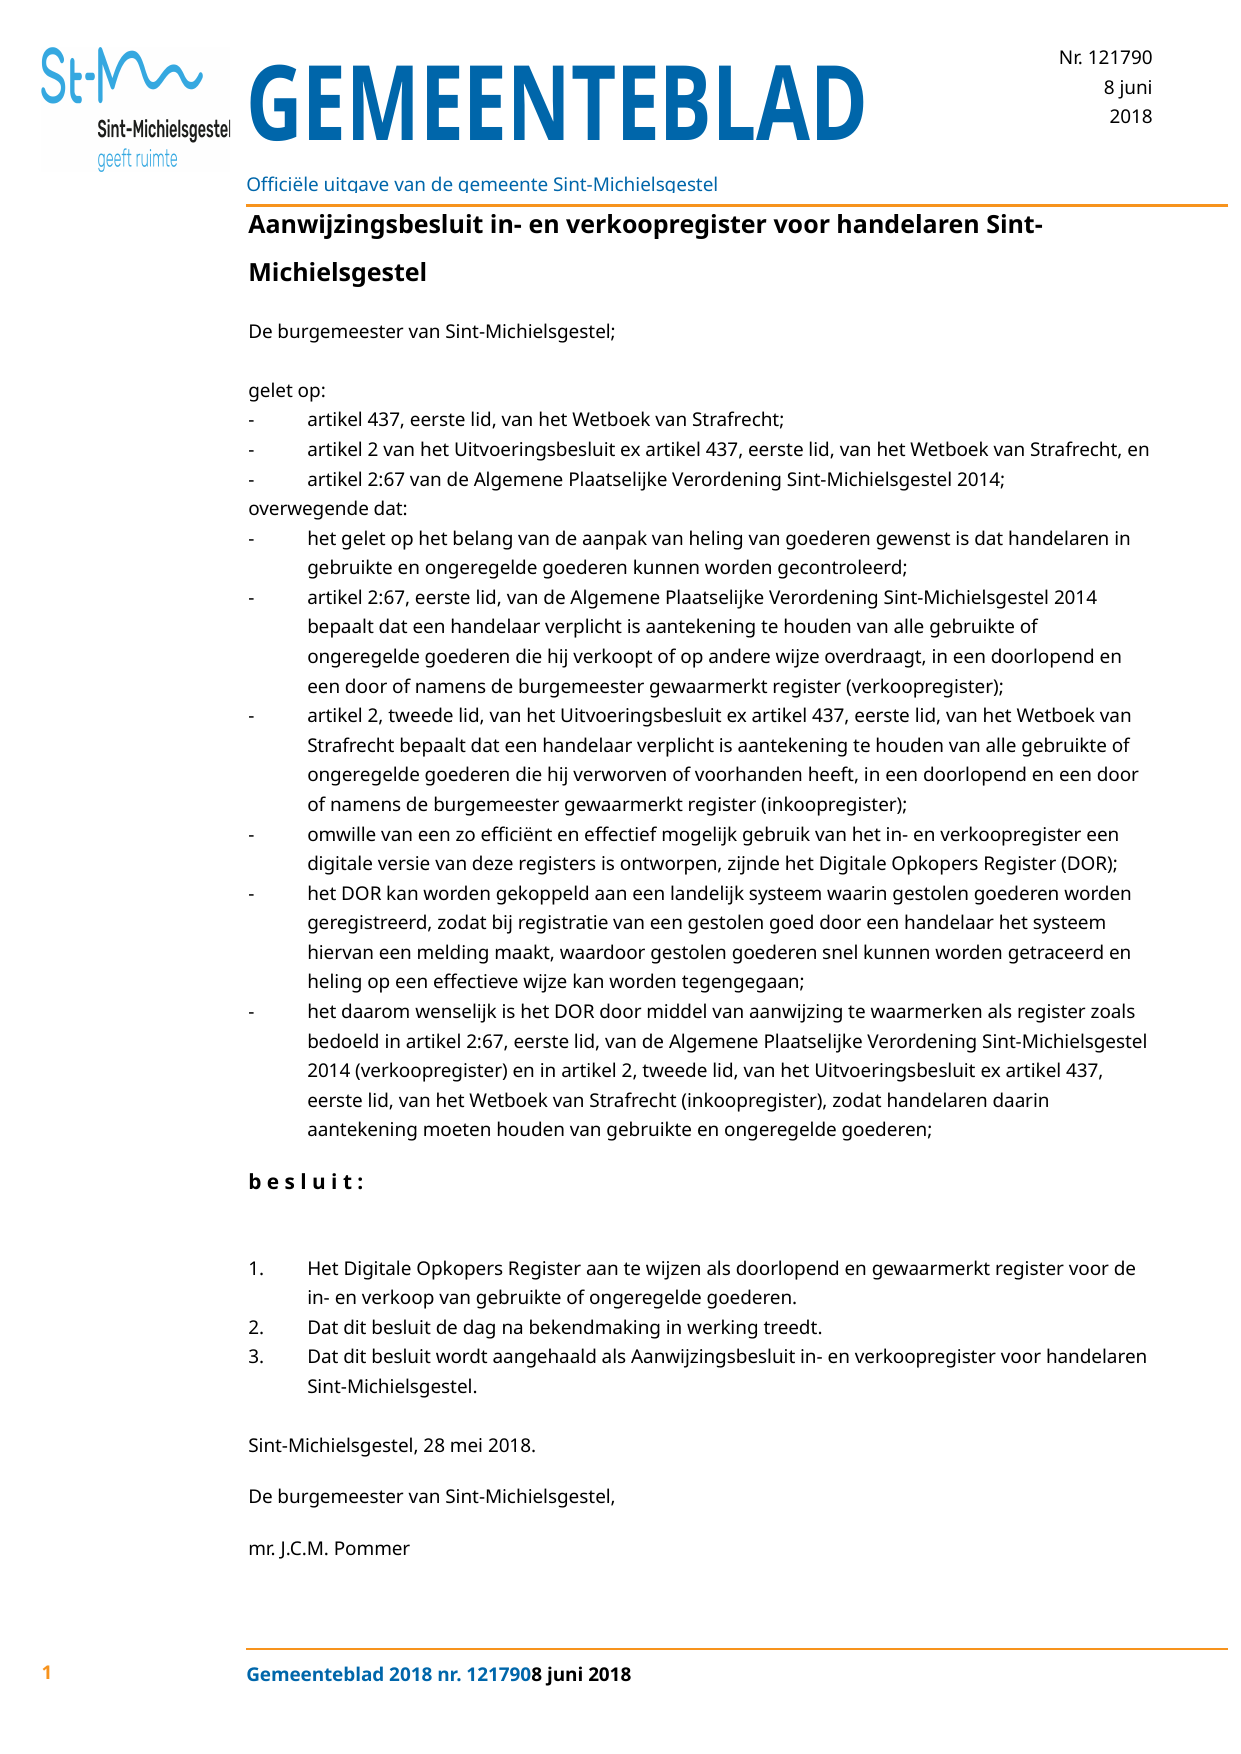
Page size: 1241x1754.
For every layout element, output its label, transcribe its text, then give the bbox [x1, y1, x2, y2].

text gelet op: [248, 377, 1152, 403]
text mr. J.C.M. Pommer [248, 1535, 1152, 1561]
list het daarom wenselijk is het DOR door middel van aanwijzing te waarmerken als register zoals bedoeld in artikel 2:67, eerste lid, van de Algemene Plaatselijke Verordening Sint-Michielsgestel 2014 (verkoopregister) en in artikel 2, tweede lid, van het Uitvoeringsbesluit ex artikel 437, eerste lid, van het Wetboek van Strafrecht (inkoopregister), zodat handelaren daarin aantekening moeten houden van gebruikte en ongeregelde goederen; [248, 998, 1152, 1142]
text De burgemeester van Sint-Michielsgestel; [248, 318, 1152, 344]
text De burgemeester van Sint-Michielsgestel, [248, 1484, 1152, 1509]
text b e s l u i t : [248, 1167, 1152, 1196]
list artikel 2, tweede lid, van het Uitvoeringsbesluit ex artikel 437, eerste lid, van het Wetboek van Strafrecht bepaalt dat een handelaar verplicht is aantekening te houden van alle gebruikte of ongeregelde goederen die hij verworven of voorhanden heeft, in een doorlopend en een door of namens de burgemeester gewaarmerkt register (inkoopregister); [248, 702, 1152, 817]
list artikel 437, eerste lid, van het Wetboek van Strafrecht; [248, 407, 1152, 432]
list Het Digitale Opkopers Register aan te wijzen als doorlopend en gewaarmerkt register voor de in- en verkoop van gebruikte of ongeregelde goederen. [248, 1255, 1152, 1310]
text Sint-Michielsgestel, 28 mei 2018. [248, 1432, 1152, 1458]
list omwille van een zo efficiënt en effectief mogelijk gebruik van het in- en verkoopregister een digitale versie van deze registers is ontworpen, zijnde het Digitale Opkopers Register (DOR); [248, 821, 1152, 876]
picture [41, 47, 231, 172]
list artikel 2:67, eerste lid, van de Algemene Plaatselijke Verordening Sint-Michielsgestel 2014 bepaalt dat een handelaar verplicht is aantekening te houden van alle gebruikte of ongeregelde goederen die hij verkoopt of op andere wijze overdraagt, in een doorlopend en een door of namens de burgemeester gewaarmerkt register (verkoopregister); [248, 584, 1152, 699]
list artikel 2:67 van de Algemene Plaatselijke Verordening Sint-Michielsgestel 2014; [248, 466, 1152, 492]
list artikel 2 van het Uitvoeringsbesluit ex artikel 437, eerste lid, van het Wetboek van Strafrecht, en [248, 436, 1152, 462]
text overwegende dat: [248, 495, 1152, 521]
list Dat dit besluit wordt aangehaald als Aanwijzingsbesluit in- en verkoopregister voor handelaren Sint-Michielsgestel. [248, 1343, 1152, 1399]
list het gelet op het belang van de aanpak van heling van goederen gewenst is dat handelaren in gebruikte en ongeregelde goederen kunnen worden gecontroleerd; [248, 525, 1152, 580]
list het DOR kan worden gekoppeld aan een landelijk systeem waarin gestolen goederen worden geregistreerd, zodat bij registratie van een gestolen goed door een handelaar het systeem hiervan een melding maakt, waardoor gestolen goederen snel kunnen worden getraceerd en heling op een effectieve wijze kan worden tegengegaan; [248, 880, 1152, 994]
list Dat dit besluit de dag na bekendmaking in werking treedt. [248, 1314, 1152, 1339]
text Aanwijzingsbesluit in- en verkoopregister voor handelaren Sint-Michielsgestel [248, 207, 1152, 288]
